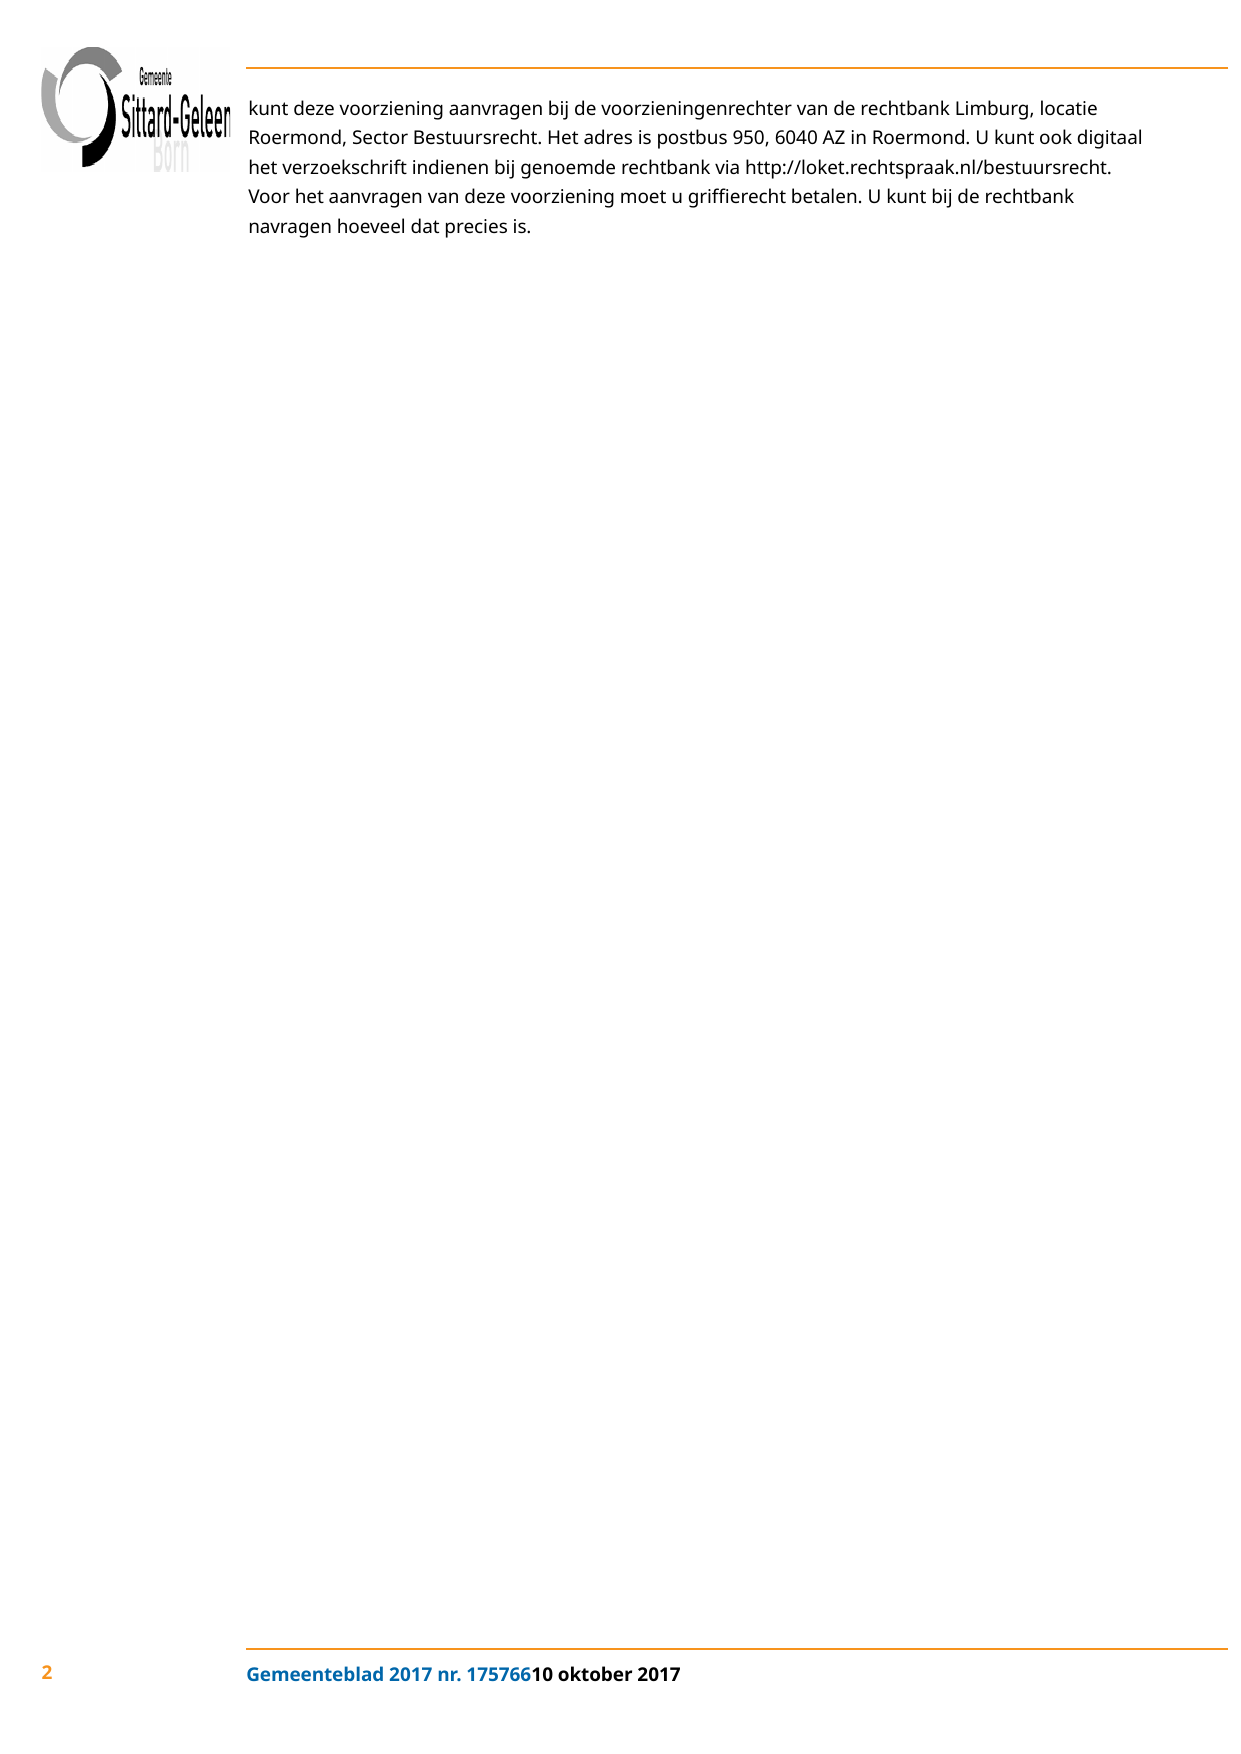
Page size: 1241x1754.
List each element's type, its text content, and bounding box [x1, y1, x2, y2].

text kunt deze voorziening aanvragen bij de voorzieningenrechter van de rechtbank Limburg, locatie Roermond, Sector Bestuursrecht. Het adres is postbus 950, 6040 AZ in Roermond. U kunt ook digitaal het verzoekschrift indienen bij genoemde rechtbank via http://loket.rechtspraak.nl/bestuursrecht. Voor het aanvragen van deze voorziening moet u griffierecht betalen. U kunt bij de rechtbank navragen hoeveel dat precies is. [248, 95, 1152, 239]
picture [41, 47, 231, 172]
